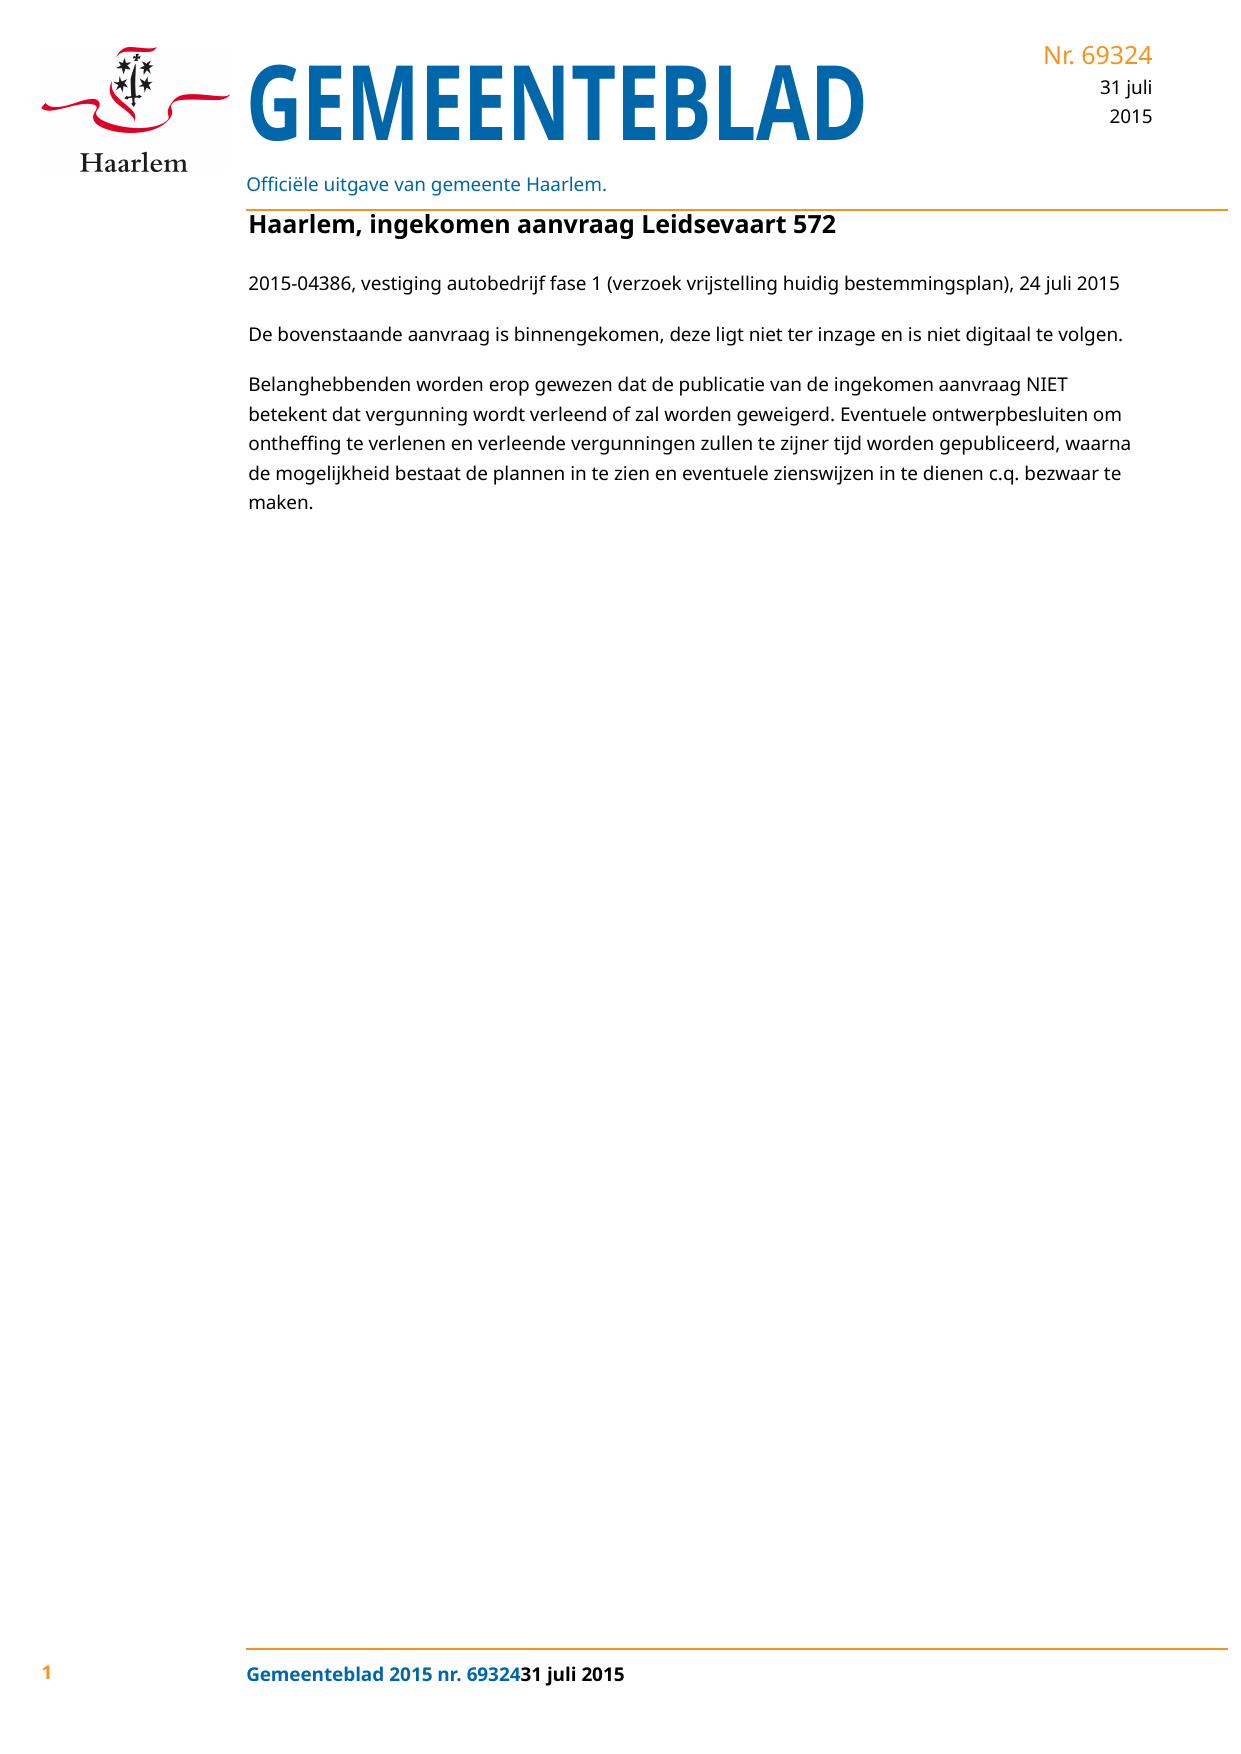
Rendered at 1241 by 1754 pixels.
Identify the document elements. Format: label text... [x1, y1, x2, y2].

text Belanghebbenden worden erop gewezen dat de publicatie van de ingekomen aanvraag NIET betekent dat vergunning wordt verleend of zal worden geweigerd. Eventuele ontwerpbesluiten om ontheffing te verlenen en verleende vergunningen zullen te zijner tijd worden gepubliceerd, waarna de mogelijkheid bestaat de plannen in te zien en eventuele zienswijzen in te dienen c.q. bezwaar te maken. [248, 371, 1152, 515]
picture [41, 47, 231, 172]
text Haarlem, ingekomen aanvraag Leidsevaart 572 [248, 211, 1152, 241]
text 2015-04386, vestiging autobedrijf fase 1 (verzoek vrijstelling huidig bestemmingsplan), 24 juli 2015 [248, 270, 1152, 296]
text De bovenstaande aanvraag is binnengekomen, deze ligt niet ter inzage en is niet digitaal te volgen. [248, 321, 1152, 346]
